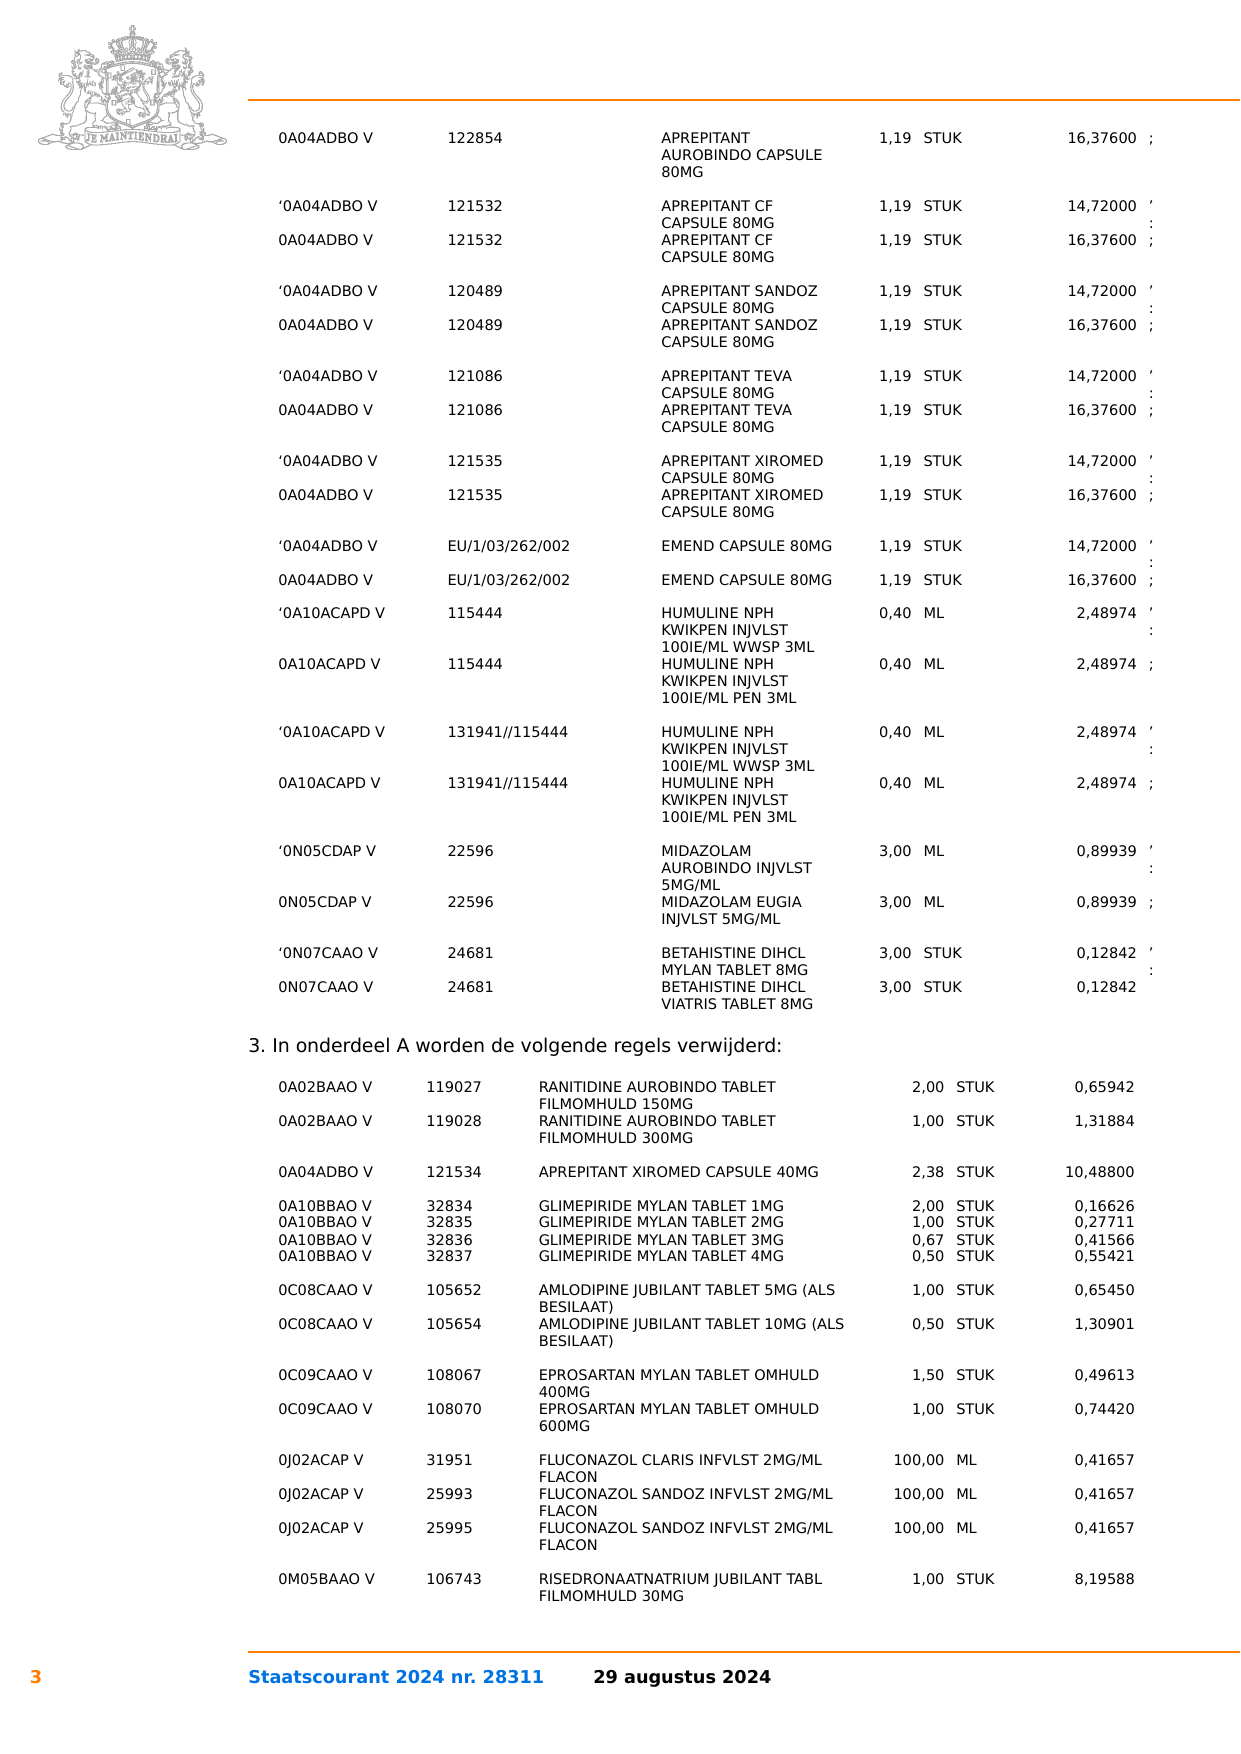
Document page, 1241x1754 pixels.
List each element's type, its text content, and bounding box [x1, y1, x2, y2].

table_cell 1,19 [841, 317, 917, 351]
table_cell AMLODIPINE JUBILANT TABLET 5MG (ALS BESILAAT) [533, 1282, 861, 1316]
table_cell 0C08CAAO V [278, 1316, 420, 1350]
table_cell 0A10BBAO V [278, 1231, 420, 1248]
table_cell 22596 [441, 843, 655, 894]
table_cell ‘0A04ADBO V [278, 283, 441, 317]
table_header 0A02BAAO V [278, 1079, 420, 1112]
table_cell STUK [917, 130, 1002, 181]
table_cell 121535 [441, 453, 655, 486]
table_cell 0A10BBAO V [278, 1198, 420, 1214]
table_cell 0,50 [861, 1316, 950, 1350]
table_cell 1,00 [861, 1401, 950, 1435]
table_cell 16,37600 [1003, 130, 1143, 181]
table_cell ’: [1143, 368, 1163, 402]
table_cell ‘0A04ADBO V [278, 368, 441, 402]
table_cell GLIMEPIRIDE MYLAN TABLET 4MG [533, 1248, 861, 1265]
table_cell 32836 [420, 1231, 533, 1248]
table_cell STUK [950, 1248, 1023, 1265]
table_cell ’: [1143, 724, 1163, 775]
table_cell 0C09CAAO V [278, 1401, 420, 1435]
table_cell EPROSARTAN MYLAN TABLET OMHULD 600MG [533, 1401, 861, 1435]
table_cell ; [1143, 894, 1163, 928]
table_cell 106743 [420, 1571, 533, 1605]
table_cell 2,38 [861, 1164, 950, 1180]
table_cell [1140, 1113, 1163, 1146]
table_cell 0A10BBAO V [278, 1214, 420, 1231]
table_cell 1,50 [861, 1367, 950, 1401]
table_cell ’: [1143, 538, 1163, 571]
table_cell 0N05CDAP V [278, 894, 441, 928]
table_cell 0A04ADBO V [278, 1164, 420, 1180]
table_cell STUK [917, 232, 1002, 266]
table_cell STUK [950, 1214, 1023, 1231]
table_cell 0J02ACAP V [278, 1452, 420, 1486]
table_cell 1,30901 [1024, 1316, 1140, 1350]
table_cell 14,72000 [1003, 453, 1143, 486]
table_cell [1143, 979, 1163, 1013]
table_cell STUK [917, 453, 1002, 486]
table_cell 2,48974 [1003, 775, 1143, 826]
table_cell [1140, 1248, 1163, 1265]
table_cell [1140, 1520, 1163, 1554]
table_cell STUK [950, 1316, 1023, 1350]
table_cell ; [1143, 130, 1163, 181]
table_cell 119028 [420, 1113, 533, 1146]
table_cell 0A04ADBO V [278, 486, 441, 520]
table_cell 122854 [441, 130, 655, 181]
table_cell [278, 1435, 1163, 1452]
table_cell ‘0A04ADBO V [278, 453, 441, 486]
table_cell ML [917, 843, 1002, 894]
table_cell APREPITANT CF CAPSULE 80MG [655, 198, 841, 232]
table_cell 0,40 [841, 656, 917, 707]
table_cell 10,48800 [1024, 1164, 1140, 1180]
table_cell [1140, 1486, 1163, 1520]
table_cell FLUCONAZOL SANDOZ INFVLST 2MG/ML FLACON [533, 1486, 861, 1520]
table_cell ’: [1143, 945, 1163, 979]
table_cell AMLODIPINE JUBILANT TABLET 10MG (ALS BESILAAT) [533, 1316, 861, 1350]
table_cell RANITIDINE AUROBINDO TABLET FILMOMHULD 300MG [533, 1113, 861, 1146]
table_cell [278, 1180, 1163, 1197]
table_cell 3,00 [841, 894, 917, 928]
table_cell [1140, 1452, 1163, 1486]
table_cell 2,48974 [1003, 724, 1143, 775]
table_cell 0J02ACAP V [278, 1520, 420, 1554]
table_cell [278, 1350, 1163, 1367]
table_cell 16,37600 [1003, 317, 1143, 351]
table_cell [278, 826, 1163, 843]
table_cell GLIMEPIRIDE MYLAN TABLET 1MG [533, 1198, 861, 1214]
table_cell 16,37600 [1003, 232, 1143, 266]
table_cell GLIMEPIRIDE MYLAN TABLET 3MG [533, 1231, 861, 1248]
table_cell EMEND CAPSULE 80MG [655, 571, 841, 588]
table_cell STUK [917, 538, 1002, 571]
table_cell 0A04ADBO V [278, 402, 441, 436]
table_cell FLUCONAZOL CLARIS INFVLST 2MG/ML FLACON [533, 1452, 861, 1486]
table_cell 2,00 [861, 1198, 950, 1214]
table_cell 100,00 [861, 1486, 950, 1520]
table_cell ML [917, 894, 1002, 928]
table_cell 0,74420 [1024, 1401, 1140, 1435]
table_cell [278, 436, 1163, 452]
table_cell [278, 520, 1163, 537]
table_cell 0,49613 [1024, 1367, 1140, 1401]
table_cell STUK [917, 486, 1002, 520]
table_cell [278, 1554, 1163, 1571]
table_cell ‘0A04ADBO V [278, 198, 441, 232]
table_cell 25995 [420, 1520, 533, 1554]
table_cell [1140, 1164, 1163, 1180]
table_cell 32837 [420, 1248, 533, 1265]
table_cell 0,12842 [1003, 945, 1143, 979]
table_cell 0A04ADBO V [278, 130, 441, 181]
table_cell [278, 351, 1163, 368]
table_cell HUMULINE NPH KWIKPEN INJVLST 100IE/ML PEN 3ML [655, 656, 841, 707]
table_cell 0A10BBAO V [278, 1248, 420, 1265]
table_cell ; [1143, 775, 1163, 826]
table_cell ‘0N07CAAO V [278, 945, 441, 979]
table_cell BETAHISTINE DIHCL VIATRIS TABLET 8MG [655, 979, 841, 1013]
table_cell GLIMEPIRIDE MYLAN TABLET 2MG [533, 1214, 861, 1231]
table_cell ’: [1143, 453, 1163, 486]
table_cell 14,72000 [1003, 538, 1143, 571]
table_cell 0,40 [841, 605, 917, 656]
table_cell 2,48974 [1003, 605, 1143, 656]
table_cell BETAHISTINE DIHCL MYLAN TABLET 8MG [655, 945, 841, 979]
table_cell 25993 [420, 1486, 533, 1520]
table_cell [1140, 1571, 1163, 1605]
table_cell HUMULINE NPH KWIKPEN INJVLST 100IE/ML WWSP 3ML [655, 724, 841, 775]
table_cell 131941//115444 [441, 724, 655, 775]
table_cell 0N07CAAO V [278, 979, 441, 1013]
table_cell 16,37600 [1003, 486, 1143, 520]
table_cell 121535 [441, 486, 655, 520]
table_cell HUMULINE NPH KWIKPEN INJVLST 100IE/ML PEN 3ML [655, 775, 841, 826]
table_header [1140, 1079, 1163, 1112]
table_cell 0,50 [861, 1248, 950, 1265]
table_cell 121532 [441, 232, 655, 266]
table_cell 120489 [441, 283, 655, 317]
table_cell 14,72000 [1003, 283, 1143, 317]
table_cell APREPITANT AUROBINDO CAPSULE 80MG [655, 130, 841, 181]
table_cell 115444 [441, 656, 655, 707]
table_cell APREPITANT SANDOZ CAPSULE 80MG [655, 283, 841, 317]
table_cell 0,12842 [1003, 979, 1143, 1013]
table_cell 1,19 [841, 538, 917, 571]
table_cell APREPITANT TEVA CAPSULE 80MG [655, 368, 841, 402]
table_cell STUK [917, 317, 1002, 351]
table_cell [278, 266, 1163, 283]
table_cell APREPITANT CF CAPSULE 80MG [655, 232, 841, 266]
table_cell ML [950, 1452, 1023, 1486]
table_cell 1,19 [841, 402, 917, 436]
table_cell ‘0N05CDAP V [278, 843, 441, 894]
table_header RANITIDINE AUROBINDO TABLET FILMOMHULD 150MG [533, 1079, 861, 1112]
table_cell ‘0A10ACAPD V [278, 605, 441, 656]
table_cell STUK [917, 198, 1002, 232]
table_cell 1,00 [861, 1214, 950, 1231]
table_cell 1,19 [841, 571, 917, 588]
table_cell 131941//115444 [441, 775, 655, 826]
table_cell 0A04ADBO V [278, 571, 441, 588]
table_cell 108070 [420, 1401, 533, 1435]
table_cell 1,00 [861, 1571, 950, 1605]
table_cell ’: [1143, 843, 1163, 894]
table_cell STUK [950, 1571, 1023, 1605]
table_cell [278, 707, 1163, 724]
table_cell APREPITANT TEVA CAPSULE 80MG [655, 402, 841, 436]
table_cell 8,19588 [1024, 1571, 1140, 1605]
table_cell [1140, 1198, 1163, 1214]
table_cell [1140, 1316, 1163, 1350]
table_cell APREPITANT XIROMED CAPSULE 80MG [655, 486, 841, 520]
table_cell STUK [950, 1401, 1023, 1435]
table_cell 1,19 [841, 232, 917, 266]
table_cell HUMULINE NPH KWIKPEN INJVLST 100IE/ML WWSP 3ML [655, 605, 841, 656]
table_cell 2,48974 [1003, 656, 1143, 707]
table_cell 105652 [420, 1282, 533, 1316]
table_cell 3,00 [841, 945, 917, 979]
table_cell 0,65450 [1024, 1282, 1140, 1316]
table_cell 0,41657 [1024, 1520, 1140, 1554]
table_header 2,00 [861, 1079, 950, 1112]
table_cell STUK [950, 1231, 1023, 1248]
table_cell 1,00 [861, 1113, 950, 1146]
table_cell APREPITANT XIROMED CAPSULE 80MG [655, 453, 841, 486]
table_cell STUK [950, 1198, 1023, 1214]
table_cell [278, 1146, 1163, 1163]
table_cell 22596 [441, 894, 655, 928]
table_cell 3,00 [841, 979, 917, 1013]
table_cell 0J02ACAP V [278, 1486, 420, 1520]
picture [38, 25, 227, 150]
table_cell [278, 588, 1163, 605]
table_cell 14,72000 [1003, 368, 1143, 402]
table_cell 1,19 [841, 453, 917, 486]
table_cell ’: [1143, 283, 1163, 317]
table_cell 0C08CAAO V [278, 1282, 420, 1316]
table_cell ML [950, 1486, 1023, 1520]
table_header 0,65942 [1024, 1079, 1140, 1112]
table_cell EU/1/03/262/002 [441, 571, 655, 588]
table_cell ; [1143, 232, 1163, 266]
table_cell 0C09CAAO V [278, 1367, 420, 1401]
table_cell EPROSARTAN MYLAN TABLET OMHULD 400MG [533, 1367, 861, 1401]
table_cell STUK [917, 571, 1002, 588]
table_cell 0,55421 [1024, 1248, 1140, 1265]
table_cell STUK [950, 1282, 1023, 1316]
table_cell 0,41657 [1024, 1486, 1140, 1520]
table_cell [278, 928, 1163, 945]
table_cell ML [917, 724, 1002, 775]
table_cell 0A04ADBO V [278, 232, 441, 266]
table_cell EU/1/03/262/002 [441, 538, 655, 571]
table_cell STUK [917, 979, 1002, 1013]
table_cell 0A02BAAO V [278, 1113, 420, 1146]
table_cell ’: [1143, 605, 1163, 656]
table_cell 100,00 [861, 1520, 950, 1554]
table_cell 0,89939 [1003, 894, 1143, 928]
table_cell STUK [917, 402, 1002, 436]
table_cell STUK [950, 1367, 1023, 1401]
table_cell 0A10ACAPD V [278, 656, 441, 707]
table_cell 121532 [441, 198, 655, 232]
table_cell [1140, 1401, 1163, 1435]
table_cell 0,40 [841, 724, 917, 775]
table_cell FLUCONAZOL SANDOZ INFVLST 2MG/ML FLACON [533, 1520, 861, 1554]
table_cell MIDAZOLAM AUROBINDO INJVLST 5MG/ML [655, 843, 841, 894]
table_cell 121534 [420, 1164, 533, 1180]
table_cell 0,41657 [1024, 1452, 1140, 1486]
table_cell 1,19 [841, 486, 917, 520]
table_cell APREPITANT XIROMED CAPSULE 40MG [533, 1164, 861, 1180]
table_cell ML [917, 775, 1002, 826]
table_cell 105654 [420, 1316, 533, 1350]
table_cell STUK [950, 1164, 1023, 1180]
table_cell 1,19 [841, 198, 917, 232]
table_cell 1,31884 [1024, 1113, 1140, 1146]
table_cell ML [917, 656, 1002, 707]
table_cell ‘0A10ACAPD V [278, 724, 441, 775]
table_cell STUK [950, 1113, 1023, 1146]
table_cell 24681 [441, 945, 655, 979]
table_cell ; [1143, 486, 1163, 520]
table_cell 31951 [420, 1452, 533, 1486]
table_cell STUK [917, 283, 1002, 317]
table_cell 24681 [441, 979, 655, 1013]
table_cell [1140, 1282, 1163, 1316]
table_cell APREPITANT SANDOZ CAPSULE 80MG [655, 317, 841, 351]
table_cell 0A10ACAPD V [278, 775, 441, 826]
table_cell ; [1143, 571, 1163, 588]
table_cell ML [950, 1520, 1023, 1554]
table_cell STUK [917, 368, 1002, 402]
table_cell STUK [917, 945, 1002, 979]
table_cell ; [1143, 402, 1163, 436]
table_cell [278, 1265, 1163, 1282]
table_cell 120489 [441, 317, 655, 351]
table_cell 121086 [441, 402, 655, 436]
table_cell 0,40 [841, 775, 917, 826]
table_cell 1,00 [861, 1282, 950, 1316]
table_cell 108067 [420, 1367, 533, 1401]
table_cell 0M05BAAO V [278, 1571, 420, 1605]
table_cell [1140, 1214, 1163, 1231]
table_cell 0,27711 [1024, 1214, 1140, 1231]
table_cell 1,19 [841, 130, 917, 181]
table_cell 100,00 [861, 1452, 950, 1486]
table_cell 1,19 [841, 368, 917, 402]
table_cell 16,37600 [1003, 571, 1143, 588]
table_cell 0,16626 [1024, 1198, 1140, 1214]
table_cell [1140, 1367, 1163, 1401]
table_cell 16,37600 [1003, 402, 1143, 436]
table_cell ’: [1143, 198, 1163, 232]
table_cell 0A04ADBO V [278, 317, 441, 351]
table_cell 115444 [441, 605, 655, 656]
table_cell 1,19 [841, 283, 917, 317]
table_cell EMEND CAPSULE 80MG [655, 538, 841, 571]
table_cell 121086 [441, 368, 655, 402]
table_cell ‘0A04ADBO V [278, 538, 441, 571]
table_cell [1140, 1231, 1163, 1248]
table_cell RISEDRONAATNATRIUM JUBILANT TABL FILMOMHULD 30MG [533, 1571, 861, 1605]
text 3. In onderdeel A worden de volgende regels verwijderd: [248, 1035, 1163, 1057]
table_header STUK [950, 1079, 1023, 1112]
table_cell 3,00 [841, 843, 917, 894]
table_cell 14,72000 [1003, 198, 1143, 232]
table_cell 0,67 [861, 1231, 950, 1248]
table_cell ; [1143, 656, 1163, 707]
table_cell MIDAZOLAM EUGIA INJVLST 5MG/ML [655, 894, 841, 928]
table_cell 0,41566 [1024, 1231, 1140, 1248]
table_cell 32835 [420, 1214, 533, 1231]
table_cell [278, 181, 1163, 198]
table_cell ; [1143, 317, 1163, 351]
table_cell ML [917, 605, 1002, 656]
table_header 119027 [420, 1079, 533, 1112]
table_cell 0,89939 [1003, 843, 1143, 894]
table_cell 32834 [420, 1198, 533, 1214]
